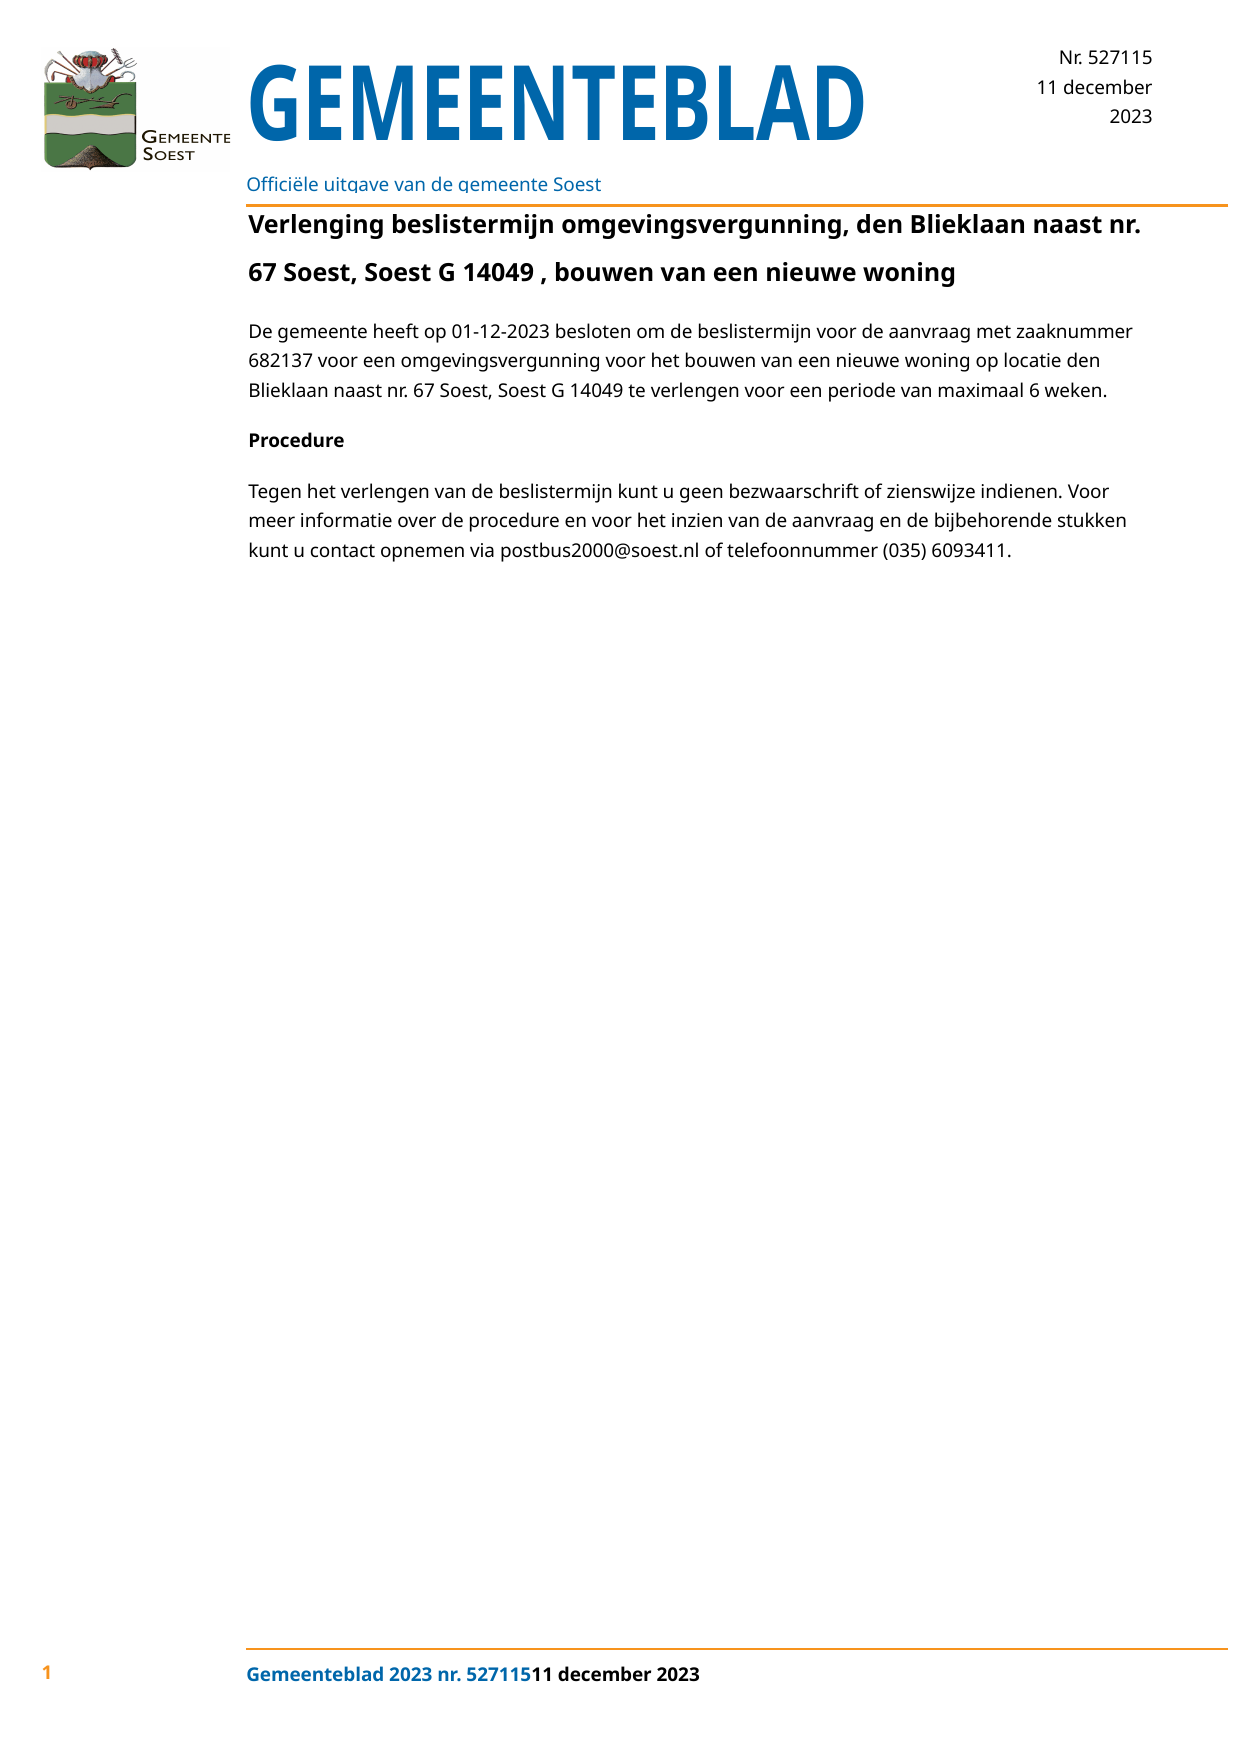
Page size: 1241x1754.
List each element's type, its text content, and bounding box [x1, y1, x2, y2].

text Tegen het verlengen van de beslistermijn kunt u geen bezwaarschrift of zienswijze indienen. Voor meer informatie over de procedure en voor het inzien van de aanvraag en de bijbehorende stukken kunt u contact opnemen via postbus2000@soest.nl of telefoonnummer (035) 6093411. [248, 478, 1152, 563]
picture [41, 47, 231, 172]
text Procedure [248, 427, 1152, 453]
text De gemeente heeft op 01-12-2023 besloten om de beslistermijn voor de aanvraag met zaaknummer 682137 voor een omgevingsvergunning voor het bouwen van een nieuwe woning op locatie den Blieklaan naast nr. 67 Soest, Soest G 14049 te verlengen voor een periode van maximaal 6 weken. [248, 318, 1152, 403]
text Verlenging beslistermijn omgevingsvergunning, den Blieklaan naast nr. 67 Soest, Soest G 14049 , bouwen van een nieuwe woning [248, 207, 1152, 288]
